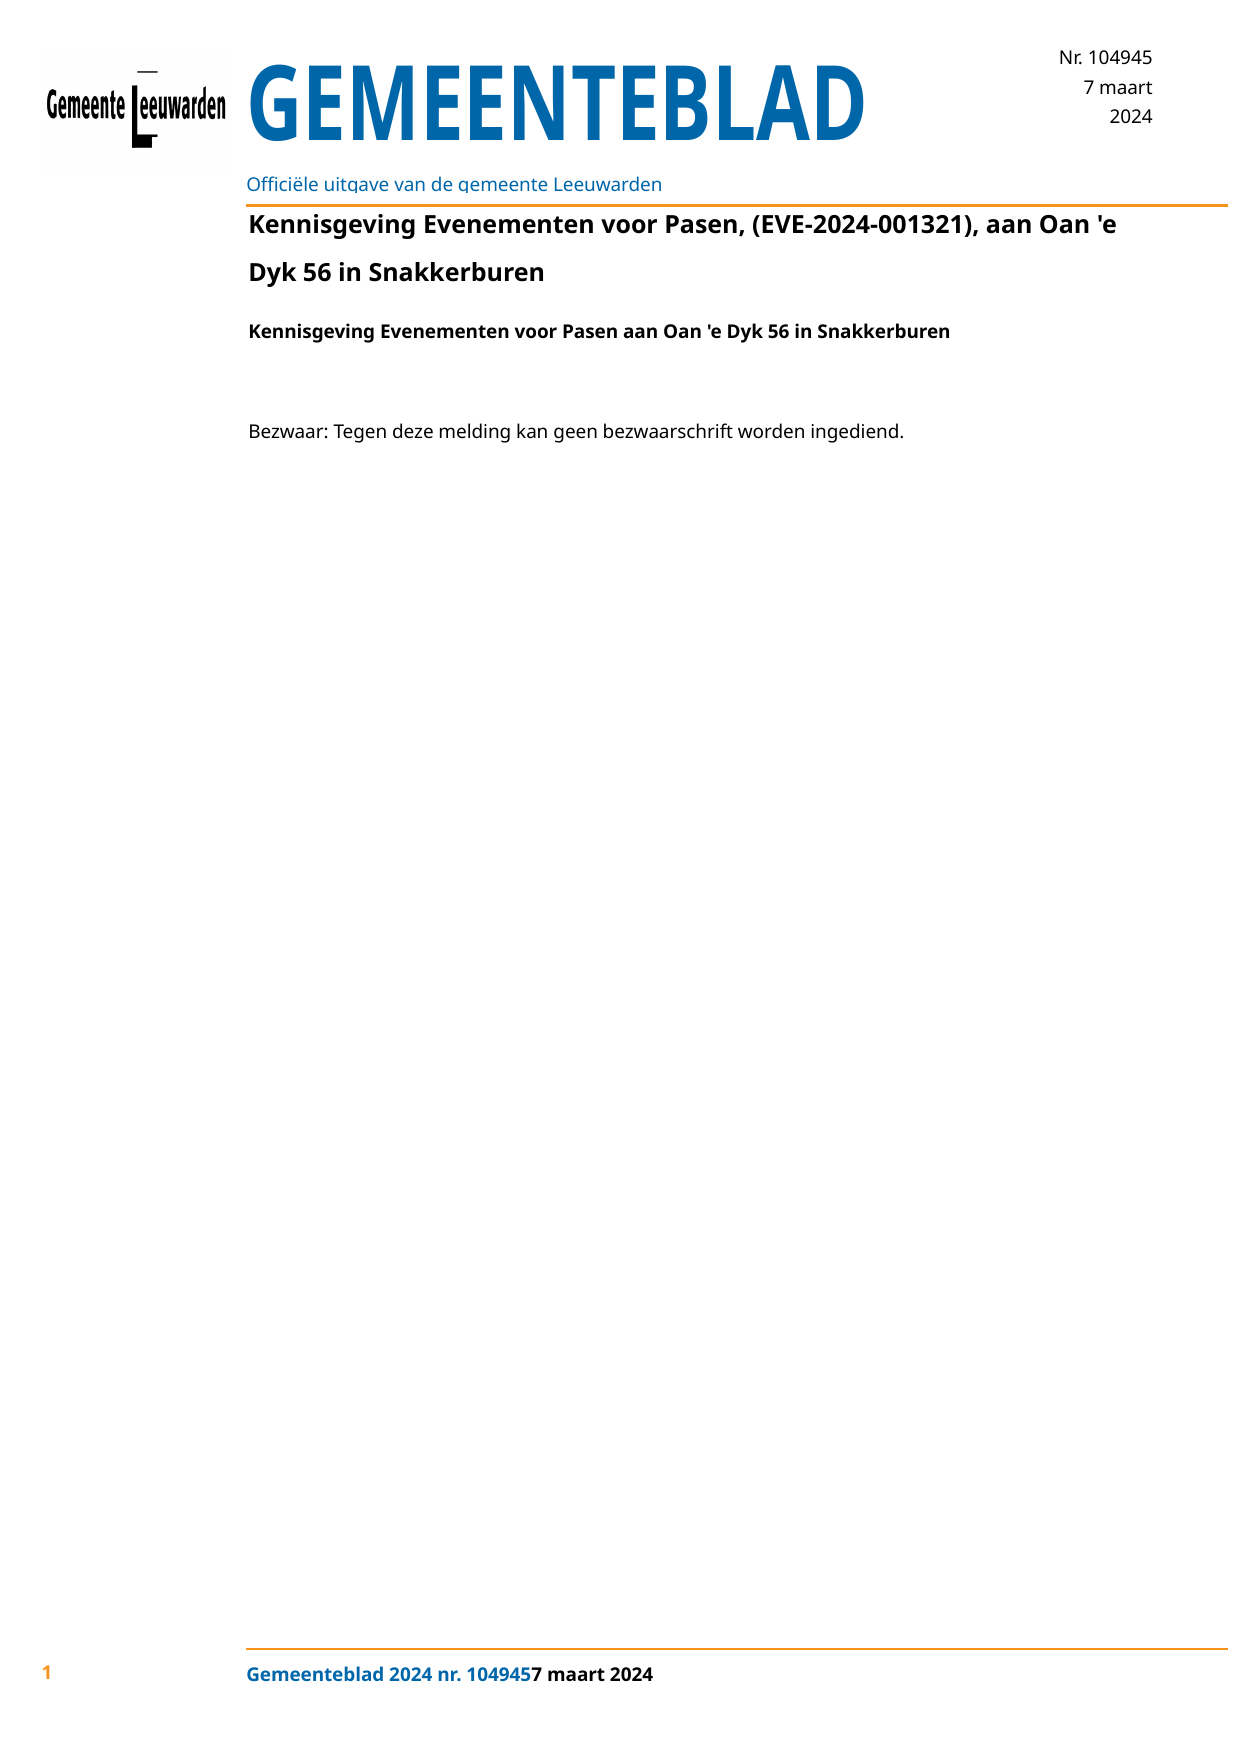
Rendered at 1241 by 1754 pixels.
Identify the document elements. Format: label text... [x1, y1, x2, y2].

text Bezwaar: Tegen deze melding kan geen bezwaarschrift worden ingediend. [248, 419, 1152, 444]
picture [41, 47, 231, 172]
text Kennisgeving Evenementen voor Pasen aan Oan 'e Dyk 56 in Snakkerburen [248, 318, 1152, 344]
text Kennisgeving Evenementen voor Pasen, (EVE-2024-001321), aan Oan 'e Dyk 56 in Snakkerburen [248, 207, 1152, 288]
